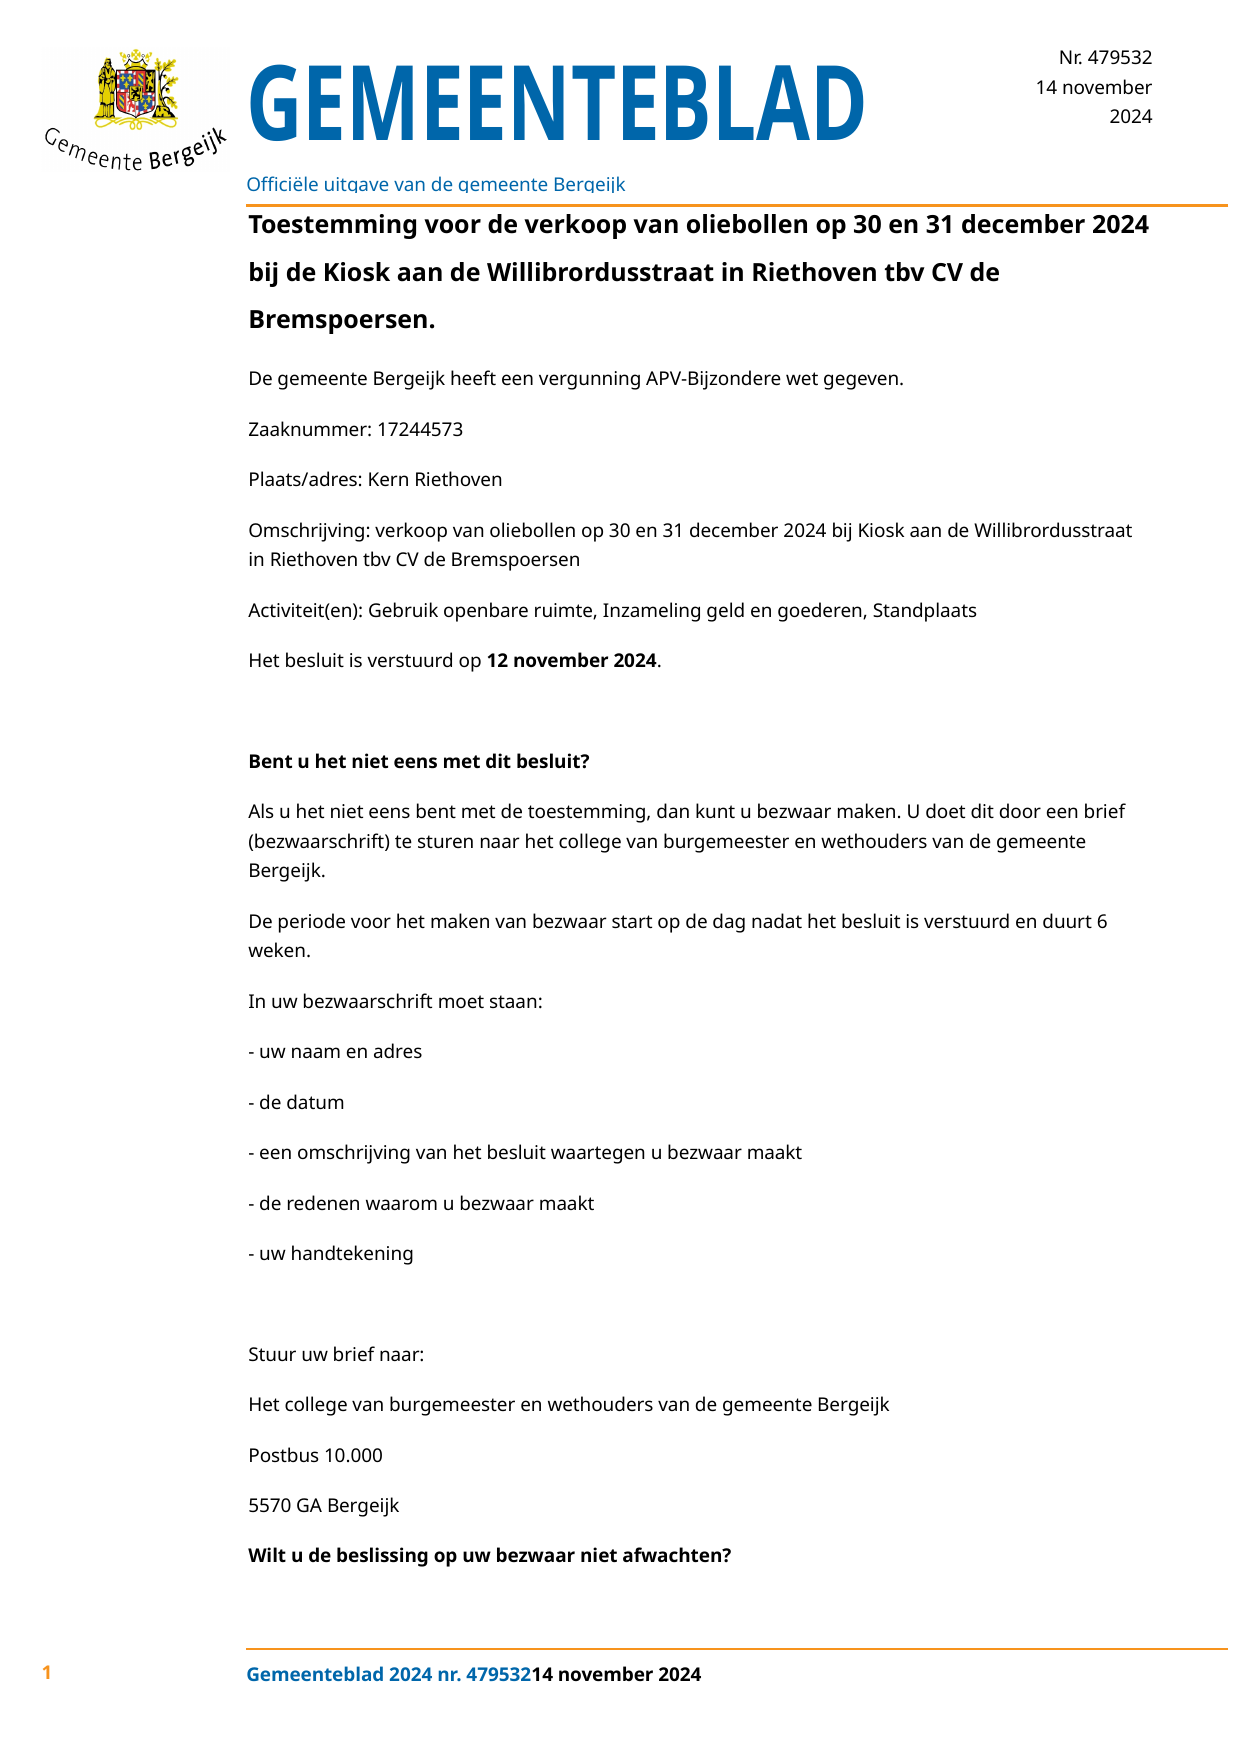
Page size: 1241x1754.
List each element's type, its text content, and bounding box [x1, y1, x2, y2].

text De gemeente Bergeijk heeft een vergunning APV-Bijzondere wet gegeven. [248, 366, 1152, 391]
text - uw handtekening [248, 1240, 1152, 1266]
text Wilt u de beslissing op uw bezwaar niet afwachten? [248, 1543, 1152, 1568]
text Activiteit(en): Gebruik openbare ruimte, Inzameling geld en goederen, Standplaats [248, 597, 1152, 622]
text 5570 GA Bergeijk [248, 1492, 1152, 1518]
text Als u het niet eens bent met de toestemming, dan kunt u bezwaar maken. U doet dit door een brief (bezwaarschrift) te sturen naar het college van burgemeester en wethouders van de gemeente Bergeijk. [248, 798, 1152, 883]
text Het college van burgemeester en wethouders van de gemeente Bergeijk [248, 1391, 1152, 1417]
text Zaaknummer: 17244573 [248, 416, 1152, 442]
text In uw bezwaarschrift moet staan: [248, 988, 1152, 1014]
text Stuur uw brief naar: [248, 1341, 1152, 1367]
text Omschrijving: verkoop van oliebollen op 30 en 31 december 2024 bij Kiosk aan de Willibrordusstraat in Riethoven tbv CV de Bremspoersen [248, 517, 1152, 572]
text - uw naam en adres [248, 1038, 1152, 1064]
text Postbus 10.000 [248, 1442, 1152, 1467]
text - een omschrijving van het besluit waartegen u bezwaar maakt [248, 1139, 1152, 1165]
text Toestemming voor de verkoop van oliebollen op 30 en 31 december 2024 bij de Kiosk aan de Willibrordusstraat in Riethoven tbv CV de Bremspoersen. [248, 207, 1152, 336]
picture [41, 47, 231, 172]
text - de redenen waarom u bezwaar maakt [248, 1190, 1152, 1215]
text Het besluit is verstuurd op 12 november 2024. [248, 647, 1152, 673]
text De periode voor het maken van bezwaar start op de dag nadat het besluit is verstuurd en duurt 6 weken. [248, 908, 1152, 963]
text Plaats/adres: Kern Riethoven [248, 466, 1152, 492]
text - de datum [248, 1089, 1152, 1114]
text Bent u het niet eens met dit besluit? [248, 748, 1152, 774]
